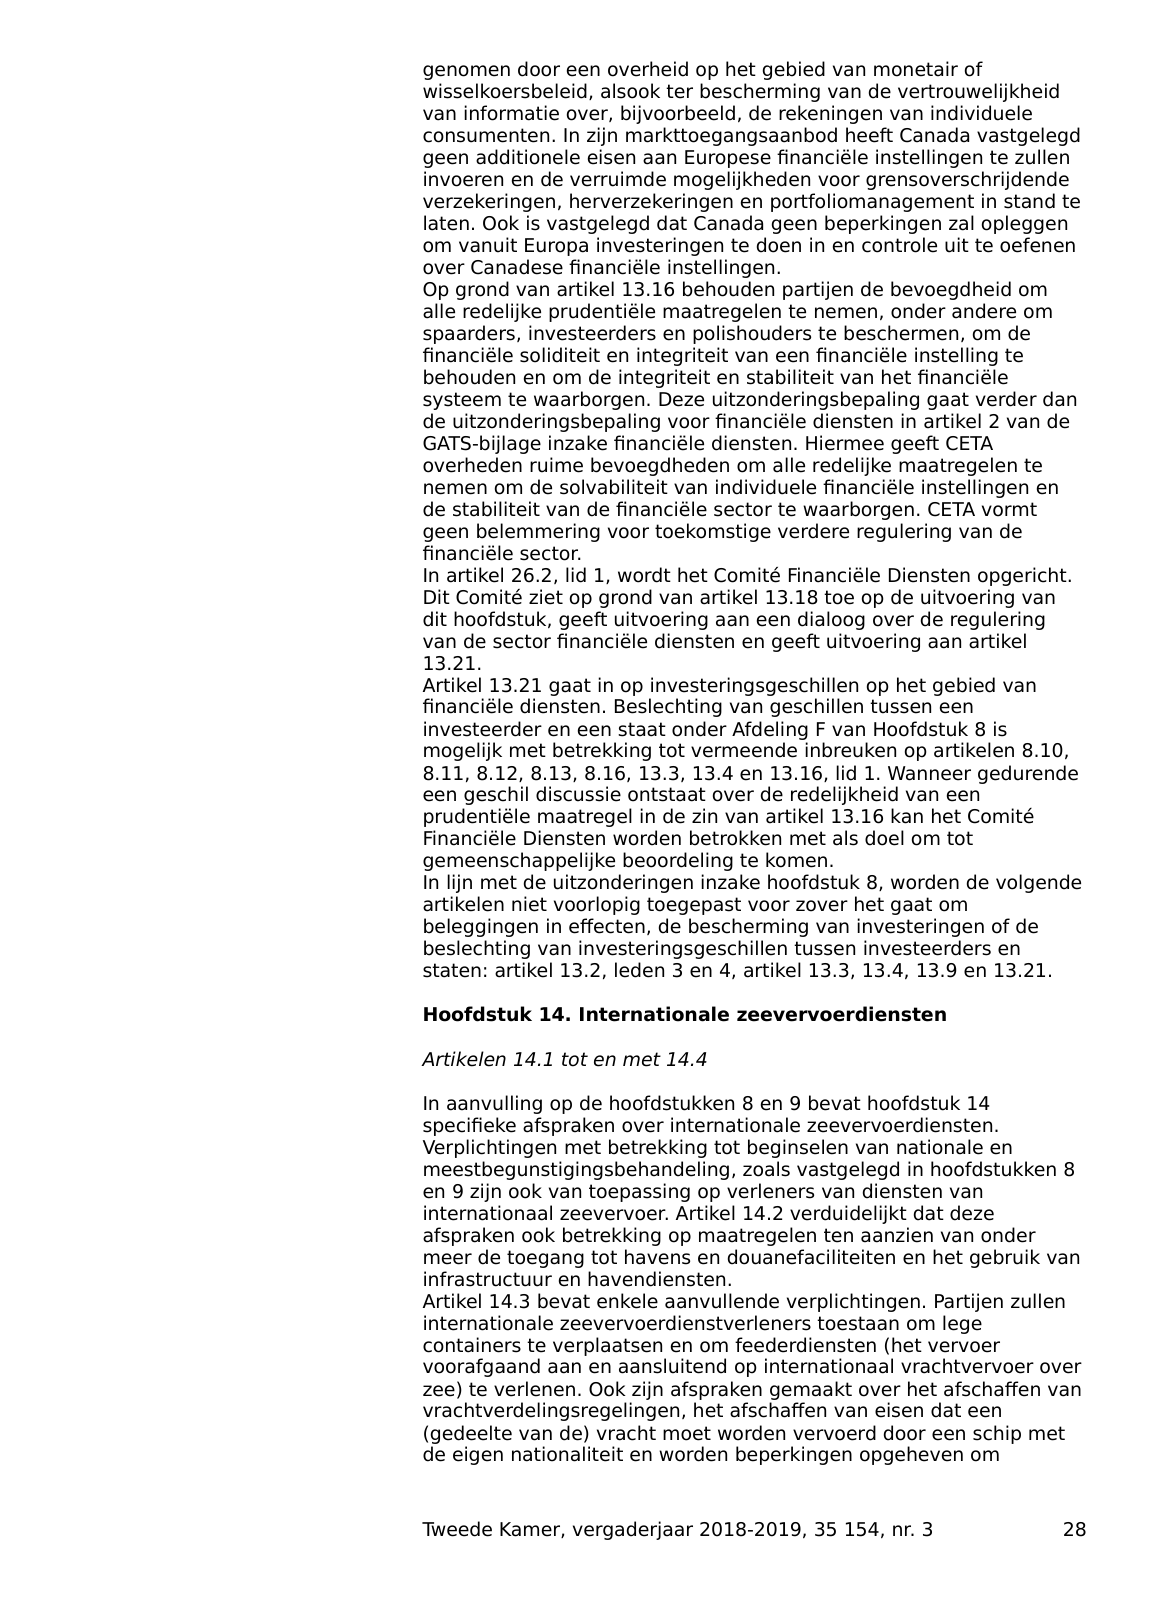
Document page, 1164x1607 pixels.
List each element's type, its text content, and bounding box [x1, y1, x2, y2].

text Op grond van artikel 13.16 behouden partijen de bevoegdheid om alle redelijke prudentiële maatregelen te nemen, onder andere om spaarders, investeerders en polishouders te beschermen, om de financiële soliditeit en integriteit van een financiële instelling te behouden en om de integriteit en stabiliteit van het financiële systeem te waarborgen. Deze uitzonderingsbepaling gaat verder dan de uitzonderingsbepaling voor financiële diensten in artikel 2 van de GATS-bijlage inzake financiële diensten. Hiermee geeft CETA overheden ruime bevoegdheden om alle redelijke maatregelen te nemen om de solvabiliteit van individuele financiële instellingen en de stabiliteit van de financiële sector te waarborgen. CETA vormt geen belemmering voor toekomstige verdere regulering van de financiële sector. [422, 279, 1087, 564]
text Artikel 13.21 gaat in op investeringsgeschillen op het gebied van financiële diensten. Beslechting van geschillen tussen een investeerder en een staat onder Afdeling F van Hoofdstuk 8 is mogelijk met betrekking tot vermeende inbreuken op artikelen 8.10, 8.11, 8.12, 8.13, 8.16, 13.3, 13.4 en 13.16, lid 1. Wanneer gedurende een geschil discussie ontstaat over de redelijkheid van een prudentiële maatregel in de zin van artikel 13.16 kan het Comité Financiële Diensten worden betrokken met als doel om tot gemeenschappelijke beoordeling te komen. [422, 674, 1087, 872]
subtitle Artikelen 14.1 tot en met 14.4 [422, 1048, 1087, 1071]
text Artikel 14.3 bevat enkele aanvullende verplichtingen. Partijen zullen internationale zeevervoerdienstverleners toestaan om lege containers te verplaatsen en om feederdiensten (het vervoer voorafgaand aan en aansluitend op internationaal vrachtvervoer over zee) te verlenen. Ook zijn afspraken gemaakt over het afschaffen van vrachtverdelingsregelingen, het afschaffen van eisen dat een (gedeelte van de) vracht moet worden vervoerd door een schip met de eigen nationaliteit en worden beperkingen opgeheven om [422, 1291, 1087, 1466]
subtitle Hoofdstuk 14. Internationale zeevervoerdiensten [422, 1004, 1087, 1026]
text In aanvulling op de hoofdstukken 8 en 9 bevat hoofdstuk 14 specifieke afspraken over internationale zeevervoerdiensten. Verplichtingen met betrekking tot beginselen van nationale en meestbegunstigingsbehandeling, zoals vastgelegd in hoofdstukken 8 en 9 zijn ook van toepassing op verleners van diensten van internationaal zeevervoer. Artikel 14.2 verduidelijkt dat deze afspraken ook betrekking op maatregelen ten aanzien van onder meer de toegang tot havens en douanefaciliteiten en het gebruik van infrastructuur en havendiensten. [422, 1093, 1087, 1291]
text In artikel 26.2, lid 1, wordt het Comité Financiële Diensten opgericht. Dit Comité ziet op grond van artikel 13.18 toe op de uitvoering van dit hoofdstuk, geeft uitvoering aan een dialoog over de regulering van de sector financiële diensten en geeft uitvoering aan artikel 13.21. [422, 564, 1087, 674]
text In lijn met de uitzonderingen inzake hoofdstuk 8, worden de volgende artikelen niet voorlopig toegepast voor zover het gaat om beleggingen in effecten, de bescherming van investeringen of de beslechting van investeringsgeschillen tussen investeerders en staten: artikel 13.2, leden 3 en 4, artikel 13.3, 13.4, 13.9 en 13.21. [422, 872, 1087, 982]
text genomen door een overheid op het gebied van monetair of wisselkoersbeleid, alsook ter bescherming van de vertrouwelijkheid van informatie over, bijvoorbeeld, de rekeningen van individuele consumenten. In zijn markttoegangsaanbod heeft Canada vastgelegd geen additionele eisen aan Europese financiële instellingen te zullen invoeren en de verruimde mogelijkheden voor grensoverschrijdende verzekeringen, herverzekeringen en portfoliomanagement in stand te laten. Ook is vastgelegd dat Canada geen beperkingen zal opleggen om vanuit Europa investeringen te doen in en controle uit te oefenen over Canadese financiële instellingen. [422, 59, 1087, 279]
